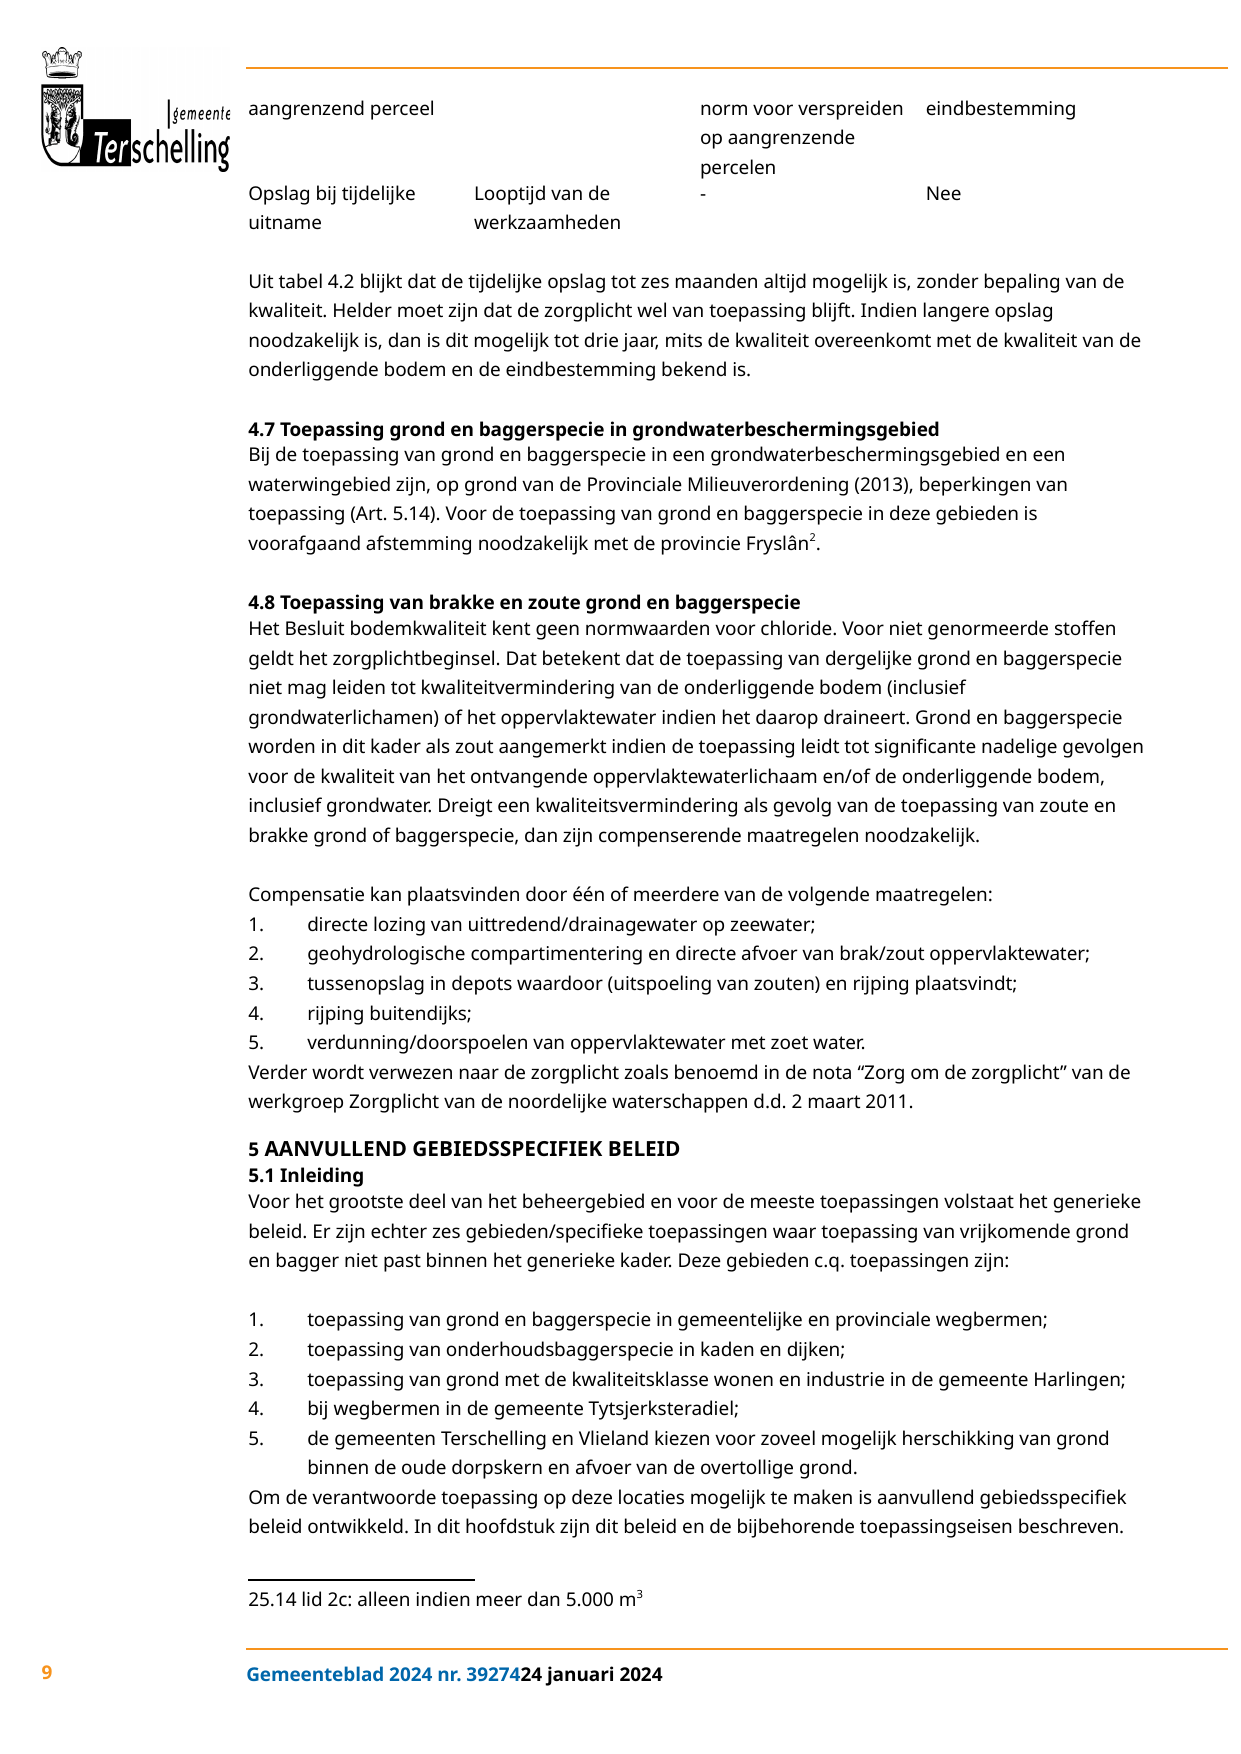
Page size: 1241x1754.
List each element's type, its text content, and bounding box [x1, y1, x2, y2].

list toepassing van grond met de kwaliteitsklasse wonen en industrie in de gemeente Harlingen; [248, 1366, 1152, 1391]
table_cell [474, 95, 700, 180]
text 5.14 lid 2c: alleen indien meer dan 5.000 m3 [248, 1586, 1152, 1612]
table_cell norm voor verspreiden op aangrenzende percelen [700, 95, 926, 180]
table_cell - [700, 180, 926, 235]
text Uit tabel 4.2 blijkt dat de tijdelijke opslag tot zes maanden altijd mogelijk is, zonder bepaling van de kwaliteit. Helder moet zijn dat de zorgplicht wel van toepassing blijft. Indien langere opslag noodzakelijk is, dan is dit mogelijk tot drie jaar, mits de kwaliteit overeenkomt met de kwaliteit van de onderliggende bodem en de eindbestemming bekend is. [248, 268, 1152, 382]
list toepassing van onderhoudsbaggerspecie in kaden en dijken; [248, 1336, 1152, 1362]
text 5.1 Inleiding [248, 1162, 1152, 1188]
table_cell eindbestemming [926, 95, 1152, 180]
text 4.8 Toepassing van brakke en zoute grond en baggerspecie [248, 589, 1152, 615]
list toepassing van grond en baggerspecie in gemeentelijke en provinciale wegbermen; [248, 1307, 1152, 1332]
list rijping buitendijks; [248, 1000, 1152, 1025]
table_cell Nee [926, 180, 1152, 235]
text Het Besluit bodemkwaliteit kent geen normwaarden voor chloride. Voor niet genormeerde stoffen geldt het zorgplichtbeginsel. Dat betekent dat de toepassing van dergelijke grond en baggerspecie niet mag leiden tot kwaliteitvermindering van de onderliggende bodem (inclusief grondwaterlichamen) of het oppervlaktewater indien het daarop draineert. Grond en baggerspecie worden in dit kader als zout aangemerkt indien de toepassing leidt tot significante nadelige gevolgen voor de kwaliteit van het ontvangende oppervlaktewaterlichaam en/of de onderliggende bodem, inclusief grondwater. Dreigt een kwaliteitsvermindering als gevolg van de toepassing van zoute en brakke grond of baggerspecie, dan zijn compenserende maatregelen noodzakelijk. [248, 615, 1152, 848]
table_cell Looptijd van de werkzaamheden [474, 180, 700, 235]
picture [41, 47, 231, 172]
text Compensatie kan plaatsvinden door één of meerdere van de volgende maatregelen: [248, 881, 1152, 907]
list tussenopslag in depots waardoor (uitspoeling van zouten) en rijping plaatsvindt; [248, 970, 1152, 996]
list bij wegbermen in de gemeente Tytsjerksteradiel; [248, 1395, 1152, 1421]
list de gemeenten Terschelling en Vlieland kiezen voor zoveel mogelijk herschikking van grond binnen de oude dorpskern en afvoer van de overtollige grond. [248, 1425, 1152, 1480]
table_cell Opslag bij tijdelijke uitname [248, 180, 474, 235]
list verdunning/doorspoelen van oppervlaktewater met zoet water. [248, 1029, 1152, 1055]
text Voor het grootste deel van het beheergebied en voor de meeste toepassingen volstaat het generieke beleid. Er zijn echter zes gebieden/specifieke toepassingen waar toepassing van vrijkomende grond en bagger niet past binnen het generieke kader. Deze gebieden c.q. toepassingen zijn: [248, 1188, 1152, 1273]
text 5 AANVULLEND GEBIEDSSPECIFIEK BELEID [248, 1134, 1152, 1162]
text 4.7 Toepassing grond en baggerspecie in grondwaterbeschermingsgebied [248, 416, 1152, 441]
text Om de verantwoorde toepassing op deze locaties mogelijk te maken is aanvullend gebiedsspecifiek beleid ontwikkeld. In dit hoofdstuk zijn dit beleid en de bijbehorende toepassingseisen beschreven. [248, 1484, 1152, 1539]
list geohydrologische compartimentering en directe afvoer van brak/zout oppervlaktewater; [248, 941, 1152, 966]
text Bij de toepassing van grond en baggerspecie in een grondwaterbeschermingsgebied en een waterwingebied zijn, op grond van de Provinciale Milieuverordening (2013), beperkingen van toepassing (Art. 5.14). Voor de toepassing van grond en baggerspecie in deze gebieden is voorafgaand afstemming noodzakelijk met de provincie Fryslân. [248, 441, 1152, 556]
table_cell aangrenzend perceel [248, 95, 474, 180]
list directe lozing van uittredend/drainagewater op zeewater; [248, 911, 1152, 937]
text Verder wordt verwezen naar de zorgplicht zoals benoemd in de nota “Zorg om de zorgplicht” van de werkgroep Zorgplicht van de noordelijke waterschappen d.d. 2 maart 2011. [248, 1059, 1152, 1114]
